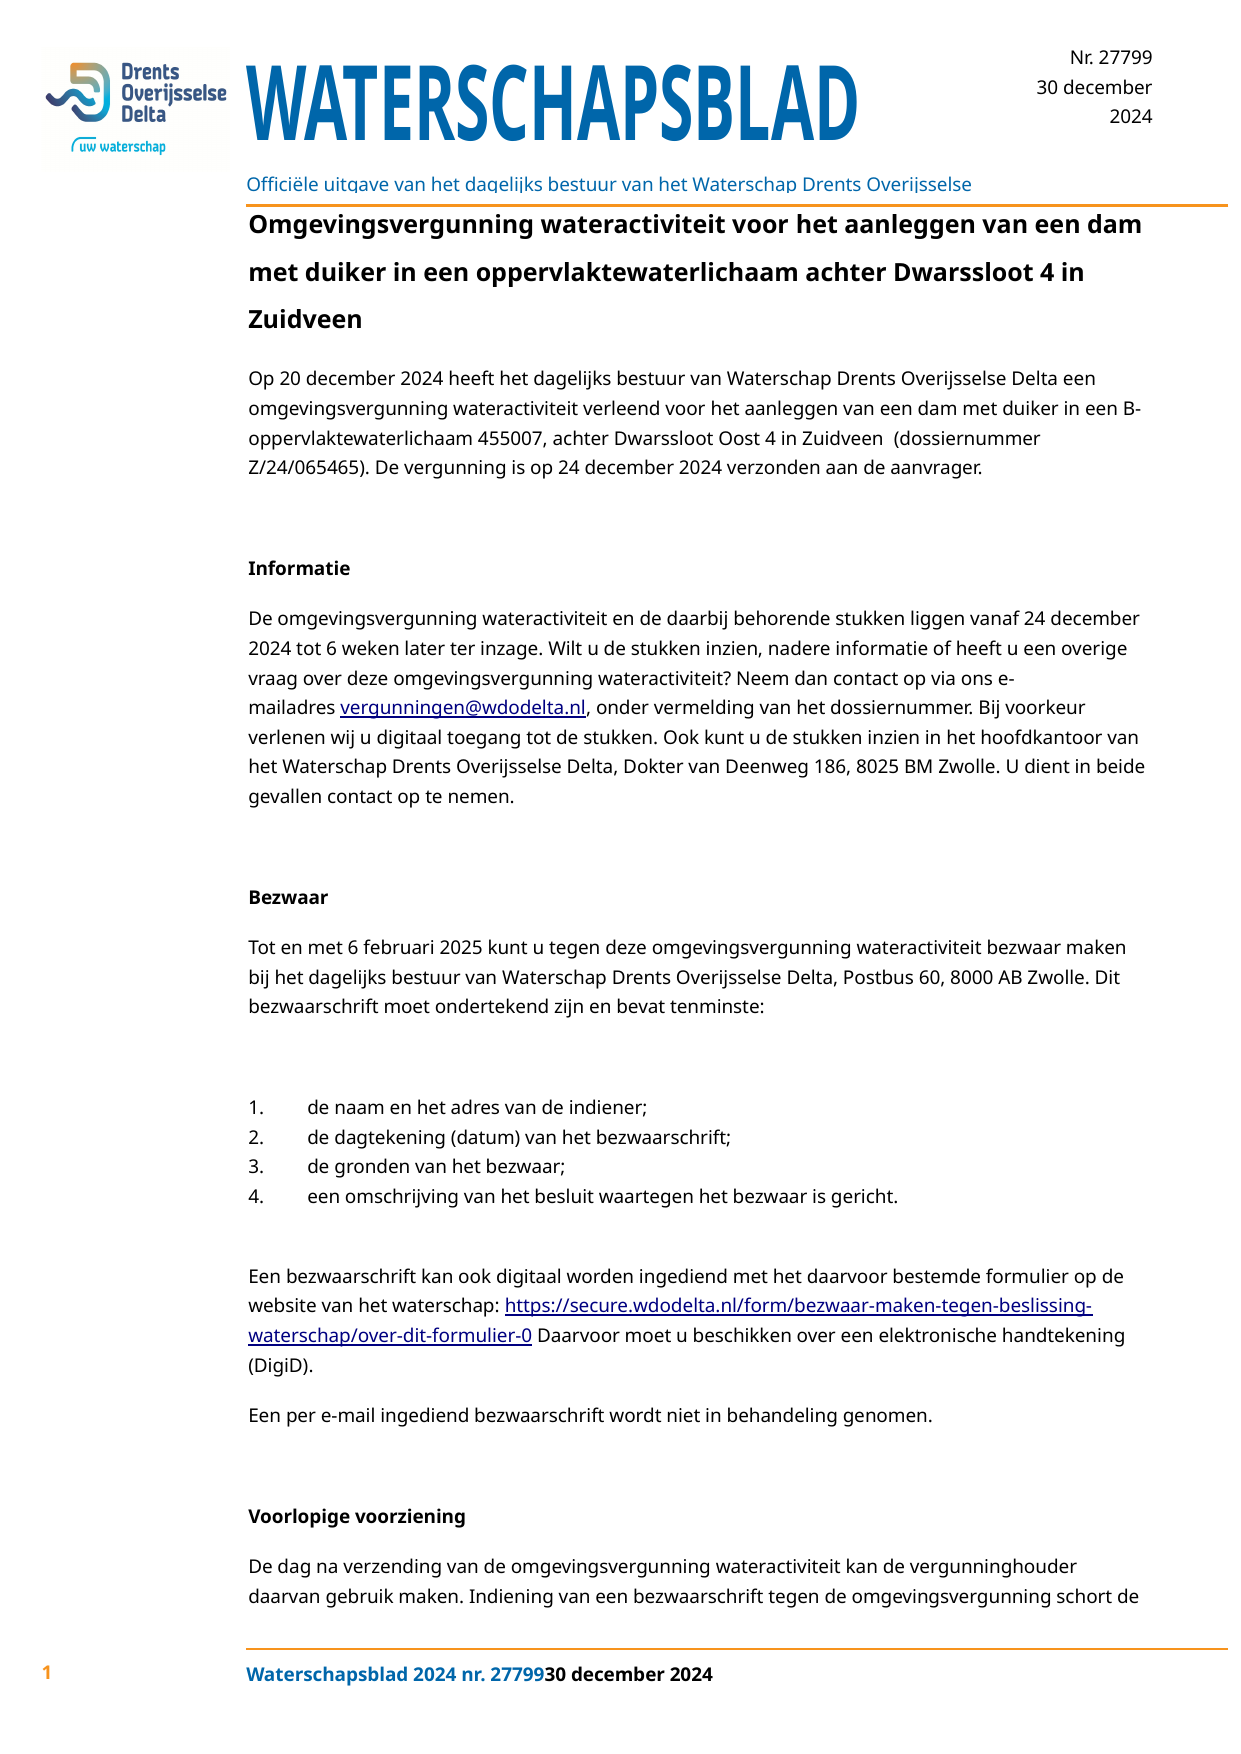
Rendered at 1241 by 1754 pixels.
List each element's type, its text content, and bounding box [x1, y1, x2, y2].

text Bezwaar [248, 884, 1152, 909]
picture [41, 47, 231, 172]
list de gronden van het bezwaar; [248, 1153, 1152, 1179]
list een omschrijving van het besluit waartegen het bezwaar is gericht. [248, 1183, 1152, 1209]
list de naam en het adres van de indiener; [248, 1094, 1152, 1120]
list de dagtekening (datum) van het bezwaarschrift; [248, 1124, 1152, 1149]
text Een bezwaarschrift kan ook digitaal worden ingediend met het daarvoor bestemde formulier op de website van het waterschap: https://secure.wdodelta.nl/form/bezwaar-maken-tegen-beslissing-waterschap/over-dit-formulier-0 Daarvoor moet u beschikken over een elektronische handtekening (DigiD). [248, 1263, 1152, 1377]
text Voorlopige voorziening [248, 1503, 1152, 1529]
text De omgevingsvergunning wateractiviteit en de daarbij behorende stukken liggen vanaf 24 december 2024 tot 6 weken later ter inzage. Wilt u de stukken inzien, nadere informatie of heeft u een overige vraag over deze omgevingsvergunning wateractiviteit? Neem dan contact op via ons e-mailadres vergunningen@wdodelta.nl, onder vermelding van het dossiernummer. Bij voorkeur verlenen wij u digitaal toegang tot de stukken. Ook kunt u de stukken inzien in het hoofdkantoor van het Waterschap Drents Overijsselse Delta, Dokter van Deenweg 186, 8025 BM Zwolle. U dient in beide gevallen contact op te nemen. [248, 606, 1152, 809]
text Tot en met 6 februari 2025 kunt u tegen deze omgevingsvergunning wateractiviteit bezwaar maken bij het dagelijks bestuur van Waterschap Drents Overijsselse Delta, Postbus 60, 8000 AB Zwolle. Dit bezwaarschrift moet ondertekend zijn en bevat tenminste: [248, 934, 1152, 1019]
text De dag na verzending van de omgevingsvergunning wateractiviteit kan de vergunninghouder daarvan gebruik maken. Indiening van een bezwaarschrift tegen de omgevingsvergunning schort de [248, 1553, 1152, 1609]
text Een per e-mail ingediend bezwaarschrift wordt niet in behandeling genomen. [248, 1402, 1152, 1428]
text Op 20 december 2024 heeft het dagelijks bestuur van Waterschap Drents Overijsselse Delta een omgevingsvergunning wateractiviteit verleend voor het aanleggen van een dam met duiker in een B-oppervlaktewaterlichaam 455007, achter Dwarssloot Oost 4 in Zuidveen (dossiernummer Z/24/065465). De vergunning is op 24 december 2024 verzonden aan de aanvrager. [248, 366, 1152, 480]
text Informatie [248, 555, 1152, 581]
text Omgevingsvergunning wateractiviteit voor het aanleggen van een dam met duiker in een oppervlaktewaterlichaam achter Dwarssloot 4 in Zuidveen [248, 207, 1152, 336]
